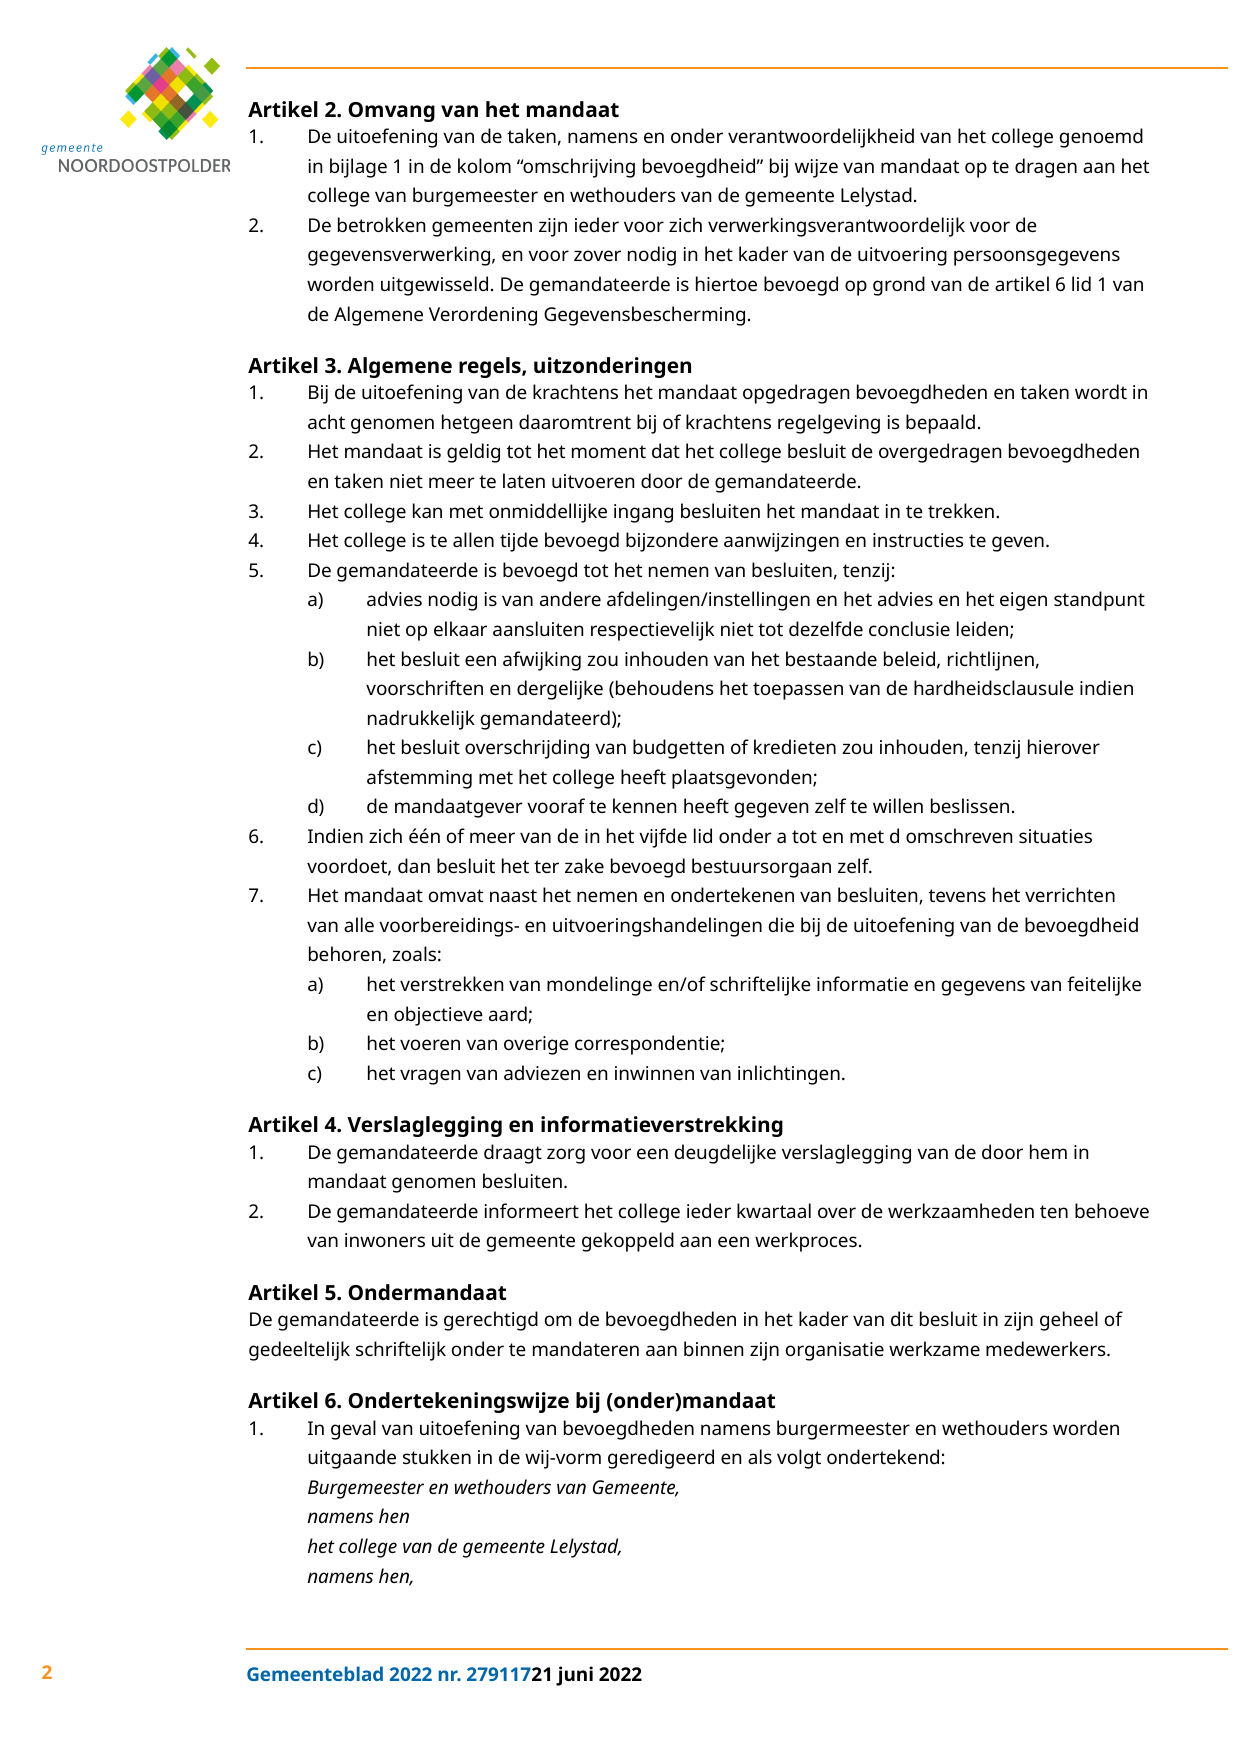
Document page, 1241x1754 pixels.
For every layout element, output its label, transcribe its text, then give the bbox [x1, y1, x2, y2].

list De uitoefening van de taken, namens en onder verantwoordelijkheid van het college genoemd in bijlage 1 in de kolom “omschrijving bevoegdheid” bij wijze van mandaat op te dragen aan het college van burgemeester en wethouders van de gemeente Lelystad. [248, 123, 1152, 208]
list Het college kan met onmiddellijke ingang besluiten het mandaat in te trekken. [248, 498, 1152, 524]
list De gemandateerde informeert het college ieder kwartaal over de werkzaamheden ten behoeve van inwoners uit de gemeente gekoppeld aan een werkproces. [248, 1198, 1152, 1253]
list het voeren van overige correspondentie; [307, 1030, 1152, 1056]
list Het mandaat omvat naast het nemen en ondertekenen van besluiten, tevens het verrichten van alle voorbereidings- en uitvoeringshandelingen die bij de uitoefening van de bevoegdheid behoren, zoals: [248, 882, 1152, 967]
list De gemandateerde is bevoegd tot het nemen van besluiten, tenzij: [248, 557, 1152, 583]
list de mandaatgever vooraf te kennen heeft gegeven zelf te willen beslissen. [307, 794, 1152, 819]
picture [41, 47, 231, 172]
list Het college is te allen tijde bevoegd bijzondere aanwijzingen en instructies te geven. [248, 527, 1152, 553]
list het besluit overschrijding van budgetten of kredieten zou inhouden, tenzij hierover afstemming met het college heeft plaatsgevonden; [307, 734, 1152, 790]
list Het mandaat is geldig tot het moment dat het college besluit de overgedragen bevoegdheden en taken niet meer te laten uitvoeren door de gemandateerde. [248, 439, 1152, 494]
list het verstrekken van mondelinge en/of schriftelijke informatie en gegevens van feitelijke en objectieve aard; [307, 971, 1152, 1027]
list De betrokken gemeenten zijn ieder voor zich verwerkingsverantwoordelijk voor de gegevensverwerking, en voor zover nodig in het kader van de uitvoering persoonsgegevens worden uitgewisseld. De gemandateerde is hiertoe bevoegd op grond van de artikel 6 lid 1 van de Algemene Verordening Gegevensbescherming. [248, 212, 1152, 326]
text De gemandateerde is gerechtigd om de bevoegdheden in het kader van dit besluit in zijn geheel of gedeeltelijk schriftelijk onder te mandateren aan binnen zijn organisatie werkzame medewerkers. [248, 1306, 1152, 1362]
list advies nodig is van andere afdelingen/instellingen en het advies en het eigen standpunt niet op elkaar aansluiten respectievelijk niet tot dezelfde conclusie leiden; [307, 587, 1152, 642]
list namens hen, [248, 1563, 1152, 1588]
text Artikel 2. Omvang van het mandaat [248, 95, 1152, 123]
list De gemandateerde draagt zorg voor een deugdelijke verslaglegging van de door hem in mandaat genomen besluiten. [248, 1139, 1152, 1194]
list Indien zich één of meer van de in het vijfde lid onder a tot en met d omschreven situaties voordoet, dan besluit het ter zake bevoegd bestuursorgaan zelf. [248, 823, 1152, 879]
text Artikel 3. Algemene regels, uitzonderingen [248, 351, 1152, 379]
list Burgemeester en wethouders van Gemeente, [248, 1474, 1152, 1500]
list namens hen [248, 1504, 1152, 1529]
list het besluit een afwijking zou inhouden van het bestaande beleid, richtlijnen, voorschriften en dergelijke (behoudens het toepassen van de hardheidsclausule indien nadrukkelijk gemandateerd); [307, 646, 1152, 731]
list het college van de gemeente Lelystad, [248, 1533, 1152, 1559]
text Artikel 4. Verslaglegging en informatieverstrekking [248, 1110, 1152, 1139]
list In geval van uitoefening van bevoegdheden namens burgermeester en wethouders worden uitgaande stukken in de wij-vorm geredigeerd en als volgt ondertekend: [248, 1415, 1152, 1470]
text Artikel 5. Ondermandaat [248, 1278, 1152, 1306]
list het vragen van adviezen en inwinnen van inlichtingen. [307, 1060, 1152, 1086]
text Artikel 6. Ondertekeningswijze bij (onder)mandaat [248, 1386, 1152, 1415]
list Bij de uitoefening van de krachtens het mandaat opgedragen bevoegdheden en taken wordt in acht genomen hetgeen daaromtrent bij of krachtens regelgeving is bepaald. [248, 379, 1152, 435]
